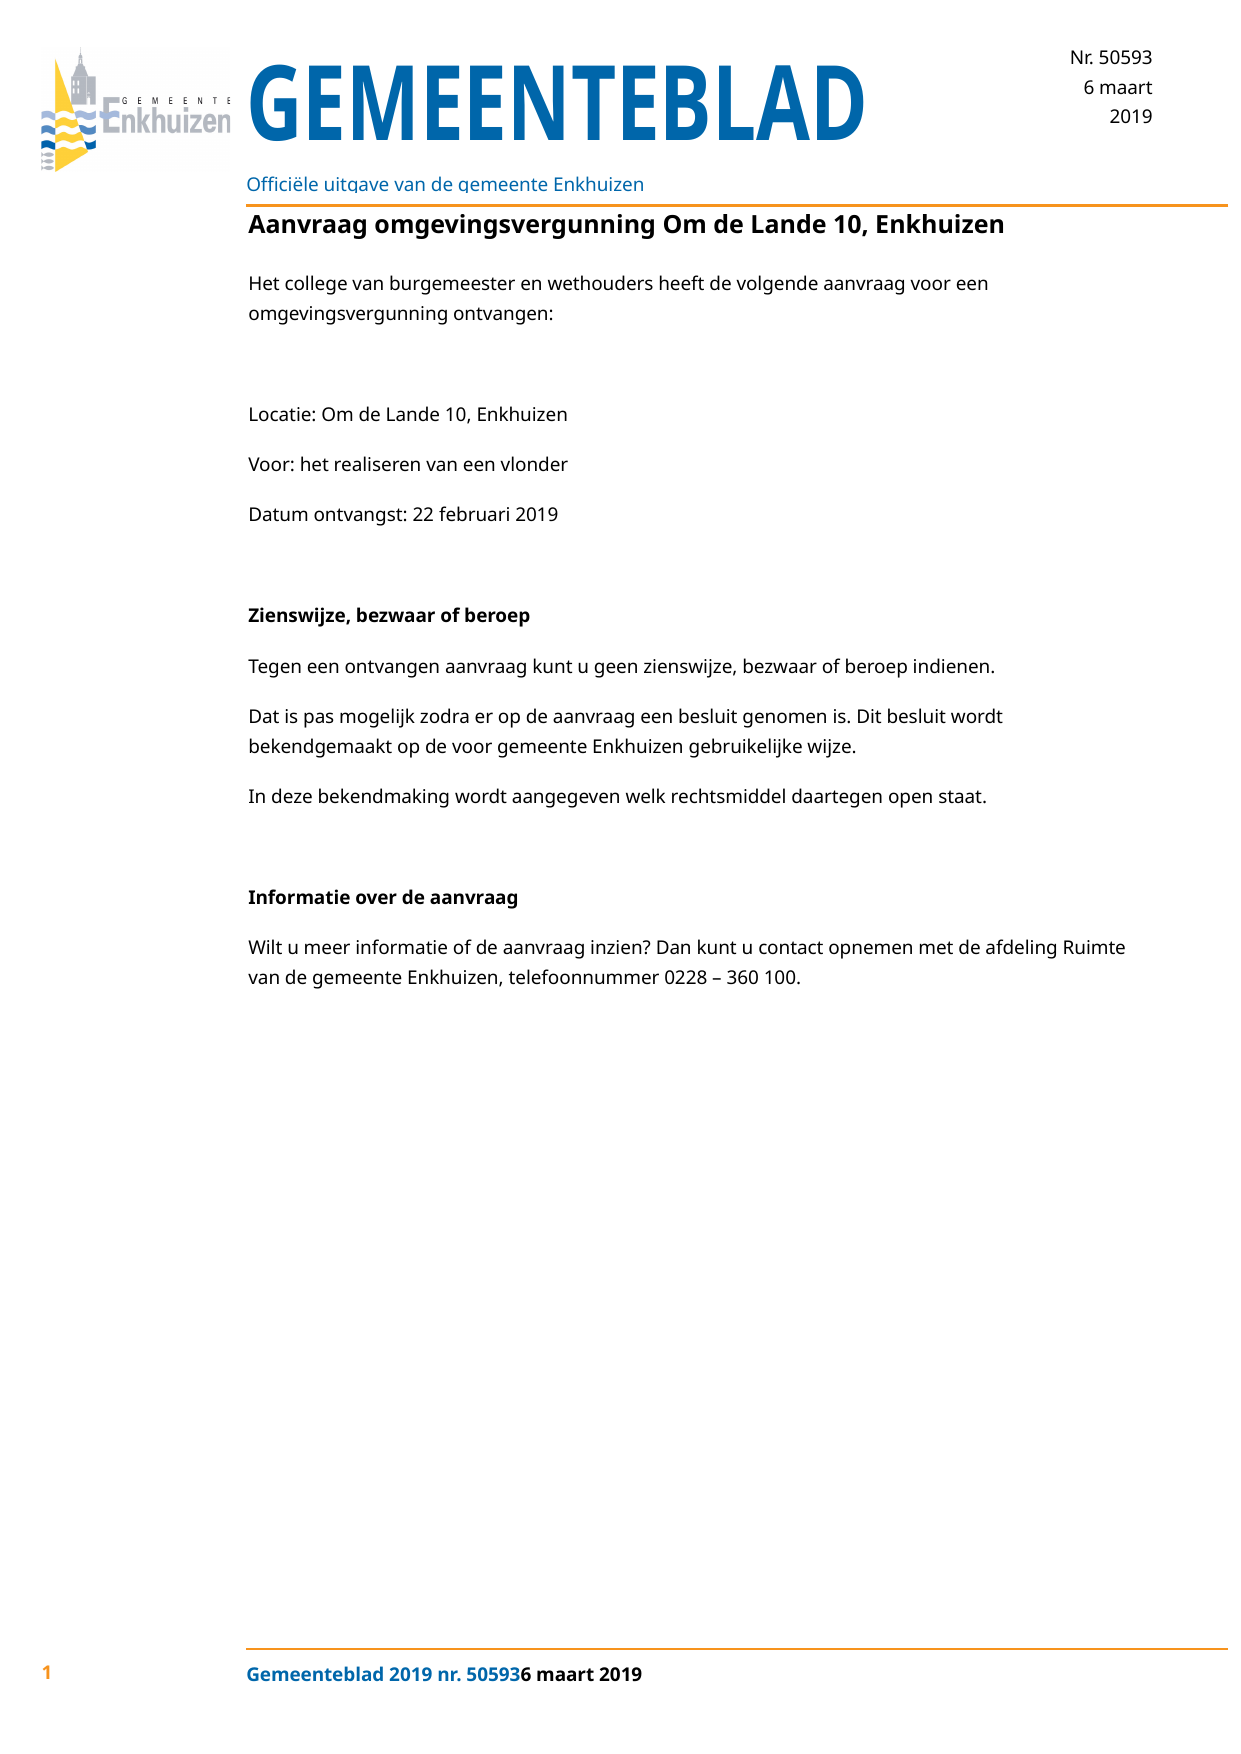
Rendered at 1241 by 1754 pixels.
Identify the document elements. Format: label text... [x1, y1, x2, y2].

text Voor: het realiseren van een vlonder [248, 451, 1152, 477]
text In deze bekendmaking wordt aangegeven welk rechtsmiddel daartegen open staat. [248, 783, 1152, 809]
text Locatie: Om de Lande 10, Enkhuizen [248, 401, 1152, 426]
text Zienswijze, bezwaar of beroep [248, 602, 1152, 628]
text Wilt u meer informatie of de aanvraag inzien? Dan kunt u contact opnemen met de afdeling Ruimte van de gemeente Enkhuizen, telefoonnummer 0228 – 360 100. [248, 934, 1152, 990]
text Tegen een ontvangen aanvraag kunt u geen zienswijze, bezwaar of beroep indienen. [248, 653, 1152, 678]
picture [41, 47, 231, 172]
text Dat is pas mogelijk zodra er op de aanvraag een besluit genomen is. Dit besluit wordt bekendgemaakt op de voor gemeente Enkhuizen gebruikelijke wijze. [248, 703, 1152, 758]
text Informatie over de aanvraag [248, 884, 1152, 910]
text Het college van burgemeester en wethouders heeft de volgende aanvraag voor een omgevingsvergunning ontvangen: [248, 270, 1152, 326]
text Datum ontvangst: 22 februari 2019 [248, 502, 1152, 527]
text Aanvraag omgevingsvergunning Om de Lande 10, Enkhuizen [248, 207, 1152, 241]
